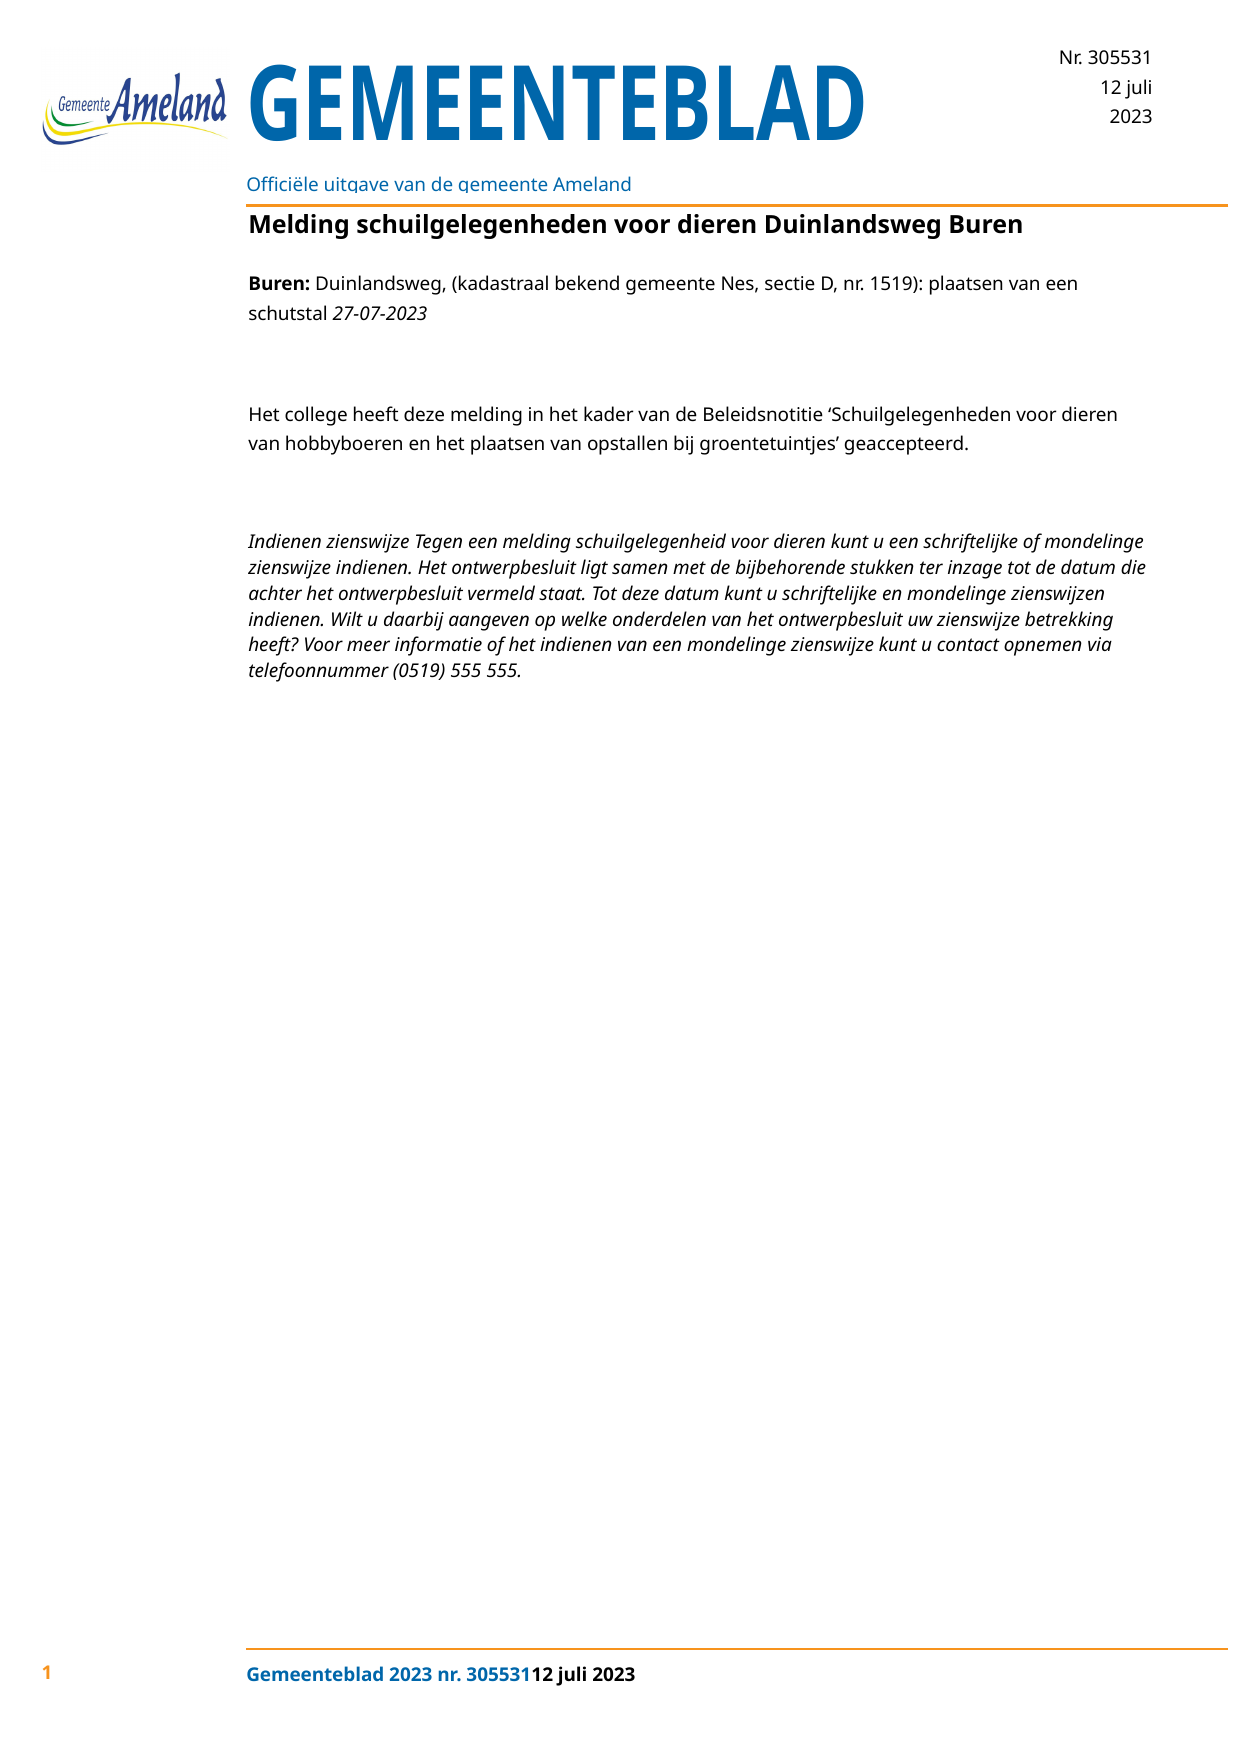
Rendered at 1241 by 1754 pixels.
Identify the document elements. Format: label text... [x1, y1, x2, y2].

text Melding schuilgelegenheden voor dieren Duinlandsweg Buren [248, 207, 1152, 241]
text Buren: Duinlandsweg, (kadastraal bekend gemeente Nes, sectie D, nr. 1519): plaatsen van een schutstal 27-07-2023 [248, 270, 1152, 326]
text Het college heeft deze melding in het kader van de Beleidsnotitie ‘Schuilgelegenheden voor dieren van hobbyboeren en het plaatsen van opstallen bij groentetuintjes’ geaccepteerd. [248, 401, 1152, 456]
text Indienen zienswijze Tegen een melding schuilgelegenheid voor dieren kunt u een schriftelijke of mondelinge zienswijze indienen. Het ontwerpbesluit ligt samen met de bijbehorende stukken ter inzage tot de datum die achter het ontwerpbesluit vermeld staat. Tot deze datum kunt u schriftelijke en mondelinge zienswijzen indienen. Wilt u daarbij aangeven op welke onderdelen van het ontwerpbesluit uw zienswijze betrekking heeft? Voor meer informatie of het indienen van een mondelinge zienswijze kunt u contact opnemen via telefoonnummer (0519) 555 555. [248, 528, 1152, 683]
picture [41, 47, 231, 172]
